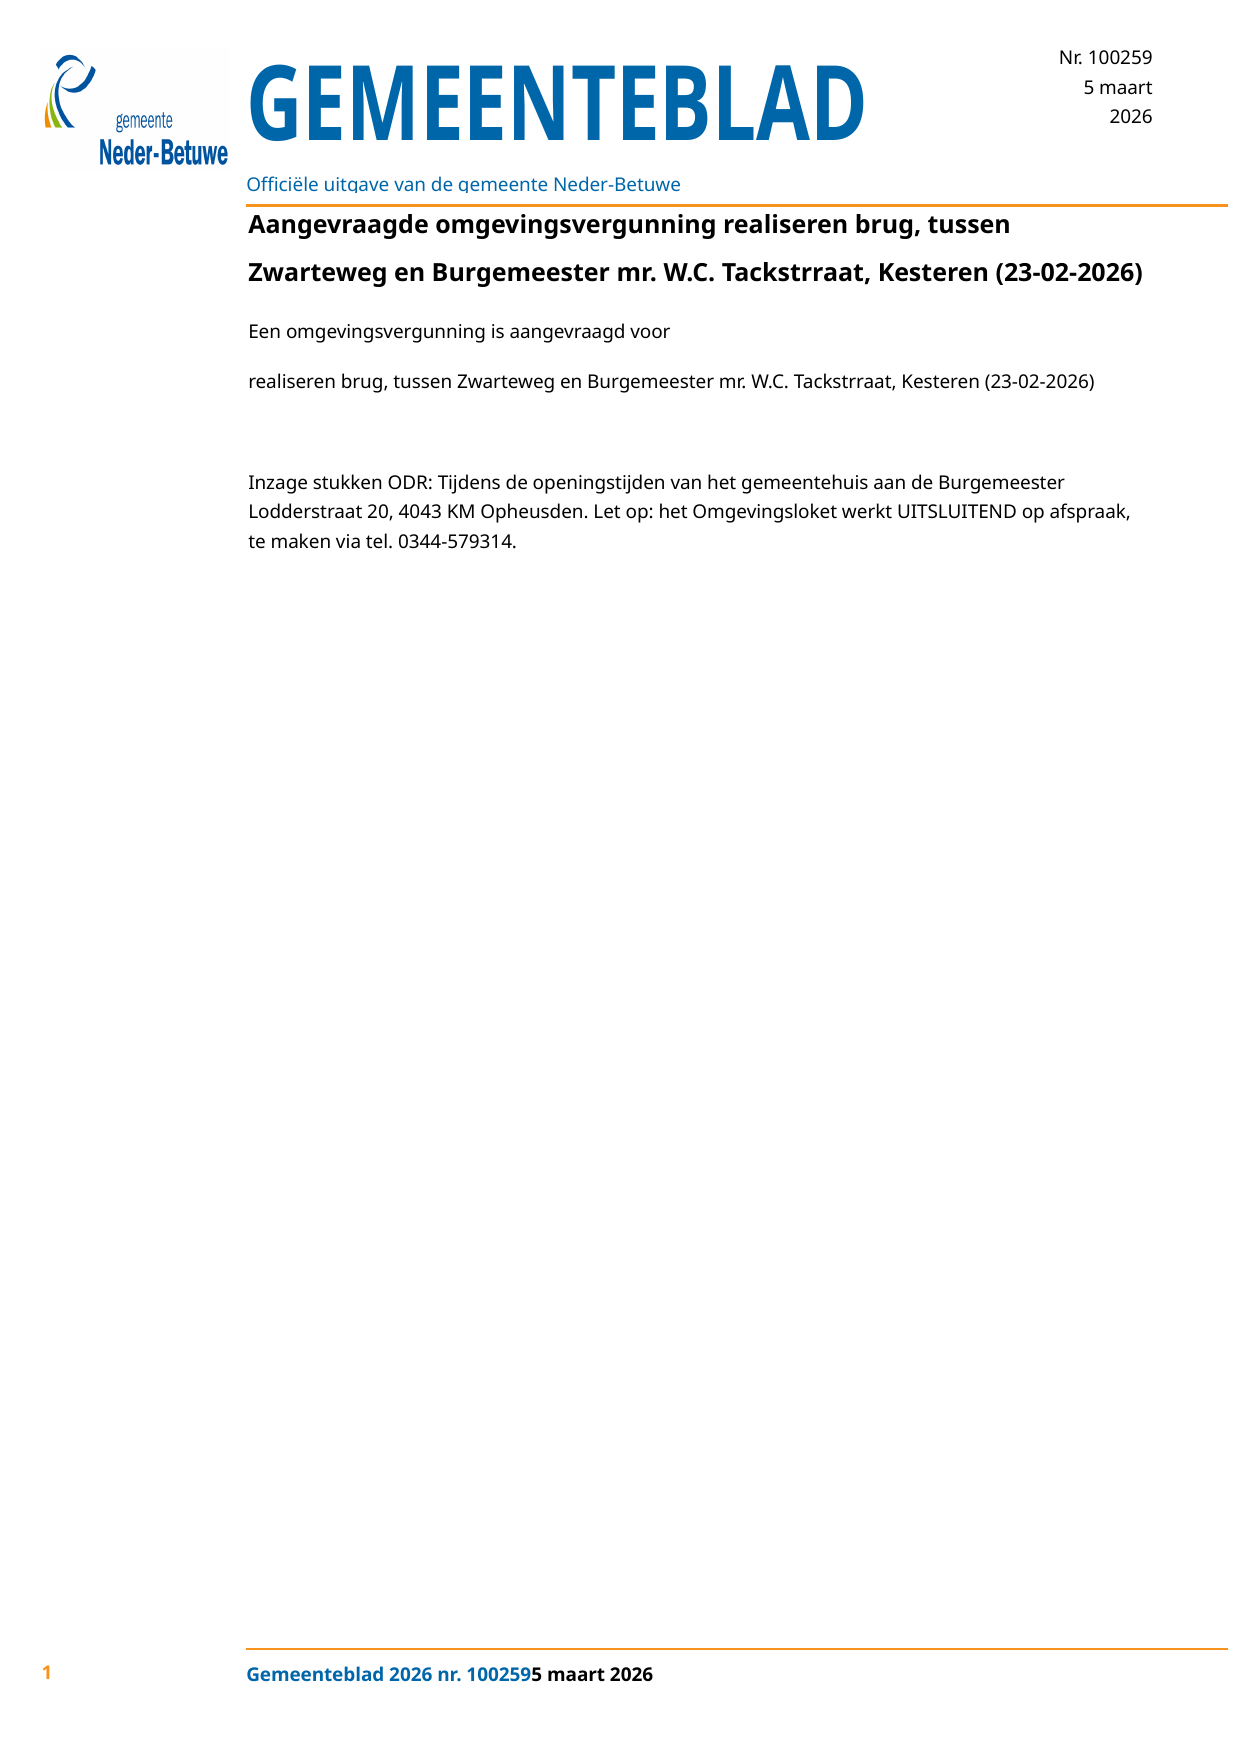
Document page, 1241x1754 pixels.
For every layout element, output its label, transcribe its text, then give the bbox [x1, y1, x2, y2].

text Inzage stukken ODR: Tijdens de openingstijden van het gemeentehuis aan de Burgemeester Lodderstraat 20, 4043 KM Opheusden. Let op: het Omgevingsloket werkt UITSLUITEND op afspraak, te maken via tel. 0344-579314. [248, 469, 1152, 554]
picture [41, 47, 231, 172]
text realiseren brug, tussen Zwarteweg en Burgemeester mr. W.C. Tackstrraat, Kesteren (23-02-2026) [248, 368, 1152, 394]
text Een omgevingsvergunning is aangevraagd voor [248, 318, 1152, 344]
text Aangevraagde omgevingsvergunning realiseren brug, tussen Zwarteweg en Burgemeester mr. W.C. Tackstrraat, Kesteren (23-02-2026) [248, 207, 1152, 288]
